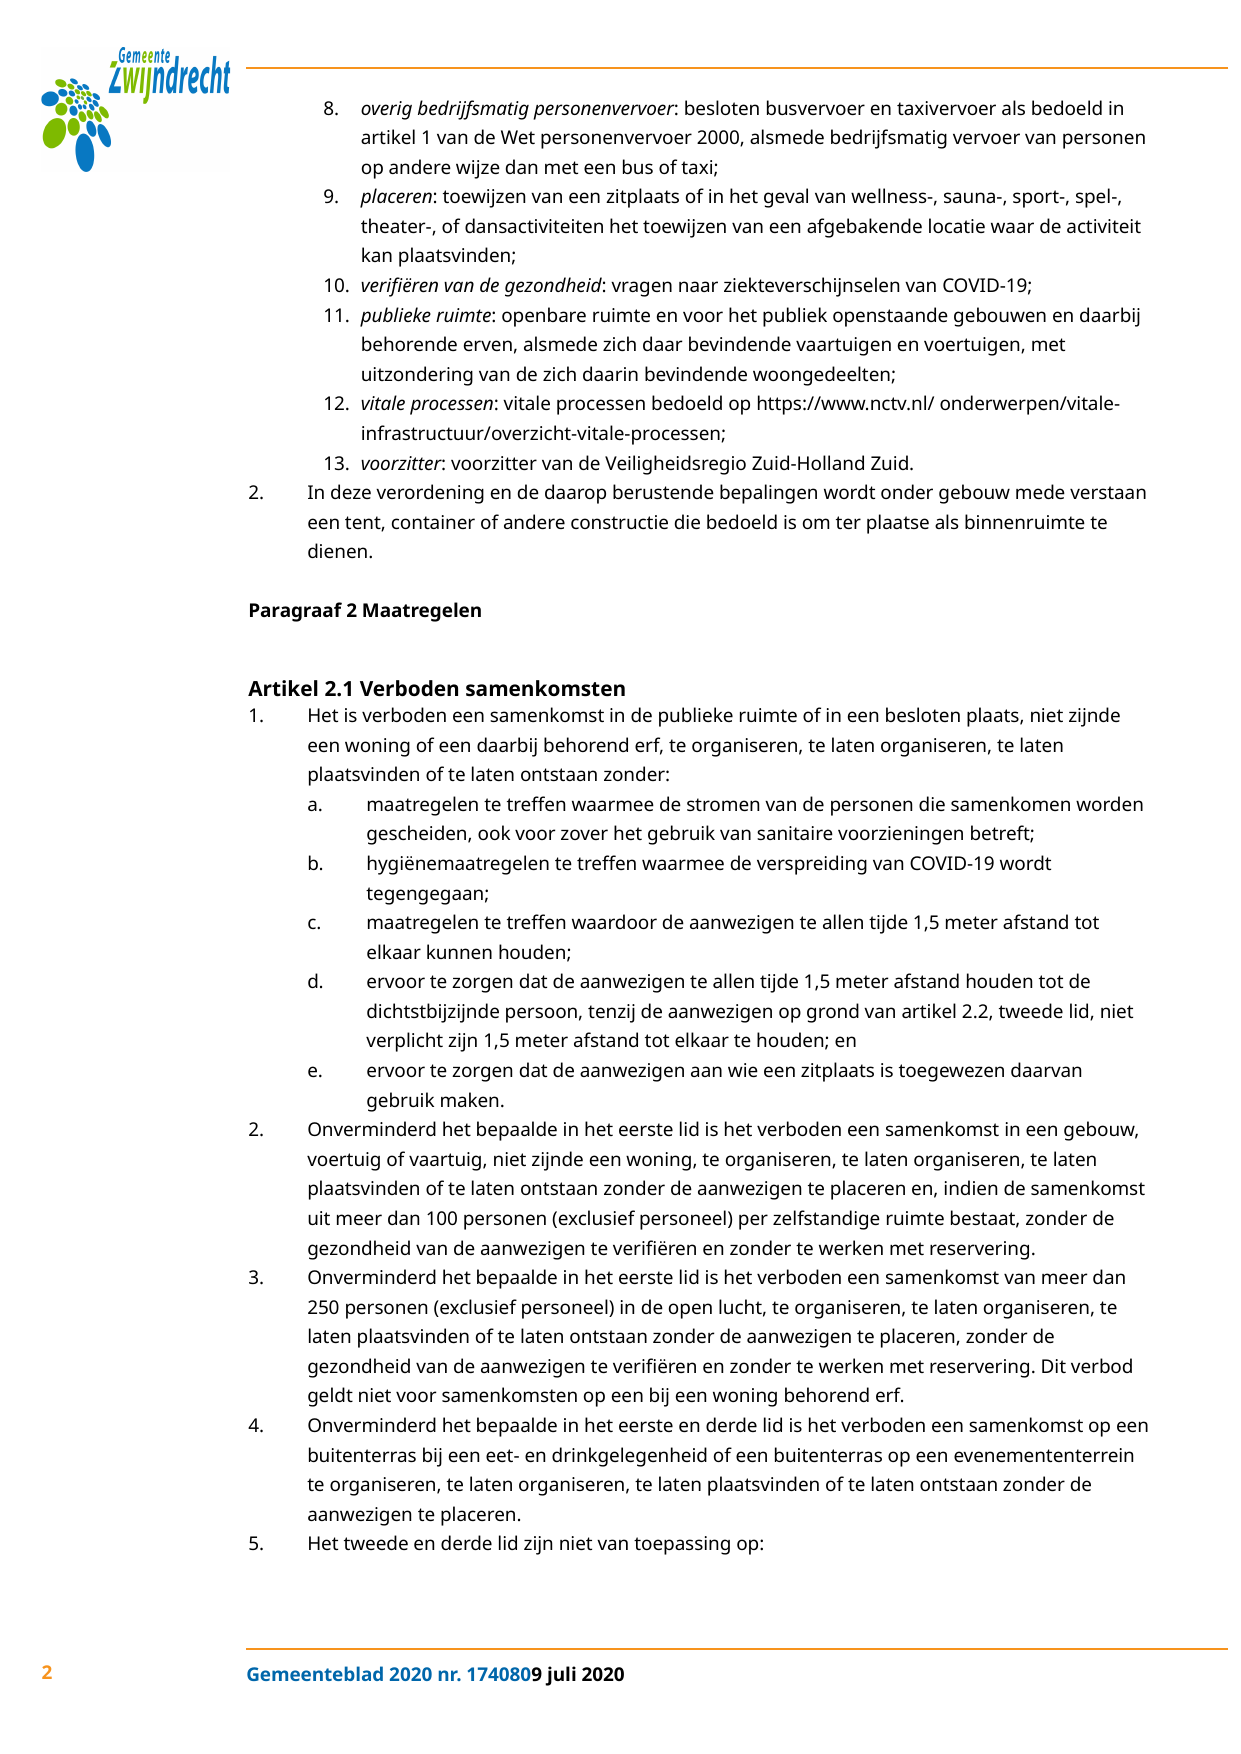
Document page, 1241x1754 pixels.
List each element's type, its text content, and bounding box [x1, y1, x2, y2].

list Het is verboden een samenkomst in de publieke ruimte of in een besloten plaats, niet zijnde een woning of een daarbij behorend erf, te organiseren, te laten organiseren, te laten plaatsvinden of te laten ontstaan zonder: [248, 702, 1152, 787]
list voorzitter: voorzitter van de Veiligheidsregio Zuid-Holland Zuid. [323, 450, 1152, 476]
list Het tweede en derde lid zijn niet van toepassing op: [248, 1531, 1152, 1556]
list ervoor te zorgen dat de aanwezigen te allen tijde 1,5 meter afstand houden tot de dichtstbijzijnde persoon, tenzij de aanwezigen op grond van artikel 2.2, tweede lid, niet verplicht zijn 1,5 meter afstand tot elkaar te houden; en [307, 968, 1152, 1053]
text Artikel 2.1 Verboden samenkomsten [248, 674, 1152, 702]
list Onverminderd het bepaalde in het eerste lid is het verboden een samenkomst in een gebouw, voertuig of vaartuig, niet zijnde een woning, te organiseren, te laten organiseren, te laten plaatsvinden of te laten ontstaan zonder de aanwezigen te placeren en, indien de samenkomst uit meer dan 100 personen (exclusief personeel) per zelfstandige ruimte bestaat, zonder de gezondheid van de aanwezigen te verifiëren en zonder te werken met reservering. [248, 1116, 1152, 1261]
list overig bedrijfsmatig personenvervoer: besloten busvervoer en taxivervoer als bedoeld in artikel 1 van de Wet personenvervoer 2000, alsmede bedrijfsmatig vervoer van personen op andere wijze dan met een bus of taxi; [323, 95, 1152, 180]
text Paragraaf 2 Maatregelen [248, 598, 1152, 623]
list placeren: toewijzen van een zitplaats of in het geval van wellness-, sauna-, sport-, spel-, theater-, of dansactiviteiten het toewijzen van een afgebakende locatie waar de activiteit kan plaatsvinden; [323, 183, 1152, 268]
list In deze verordening en de daarop berustende bepalingen wordt onder gebouw mede verstaan een tent, container of andere constructie die bedoeld is om ter plaatse als binnenruimte te dienen. [248, 479, 1152, 564]
list verifiëren van de gezondheid: vragen naar ziekteverschijnselen van COVID-19; [323, 272, 1152, 298]
list Onverminderd het bepaalde in het eerste en derde lid is het verboden een samenkomst op een buitenterras bij een eet- en drinkgelegenheid of een buitenterras op een evenemententerrein te organiseren, te laten organiseren, te laten plaatsvinden of te laten ontstaan zonder de aanwezigen te placeren. [248, 1412, 1152, 1527]
list publieke ruimte: openbare ruimte en voor het publiek openstaande gebouwen en daarbij behorende erven, alsmede zich daar bevindende vaartuigen en voertuigen, met uitzondering van de zich daarin bevindende woongedeelten; [323, 302, 1152, 387]
list ervoor te zorgen dat de aanwezigen aan wie een zitplaats is toegewezen daarvan gebruik maken. [307, 1057, 1152, 1113]
list vitale processen: vitale processen bedoeld op https://www.nctv.nl/ onderwerpen/vitale-infrastructuur/overzicht-vitale-processen; [323, 391, 1152, 446]
picture [41, 47, 231, 172]
list maatregelen te treffen waarmee de stromen van de personen die samenkomen worden gescheiden, ook voor zover het gebruik van sanitaire voorzieningen betreft; [307, 791, 1152, 846]
list hygiënemaatregelen te treffen waarmee de verspreiding van COVID-19 wordt tegengegaan; [307, 850, 1152, 906]
list maatregelen te treffen waardoor de aanwezigen te allen tijde 1,5 meter afstand tot elkaar kunnen houden; [307, 909, 1152, 965]
list Onverminderd het bepaalde in het eerste lid is het verboden een samenkomst van meer dan 250 personen (exclusief personeel) in de open lucht, te organiseren, te laten organiseren, te laten plaatsvinden of te laten ontstaan zonder de aanwezigen te placeren, zonder de gezondheid van de aanwezigen te verifiëren en zonder te werken met reservering. Dit verbod geldt niet voor samenkomsten op een bij een woning behorend erf. [248, 1264, 1152, 1408]
